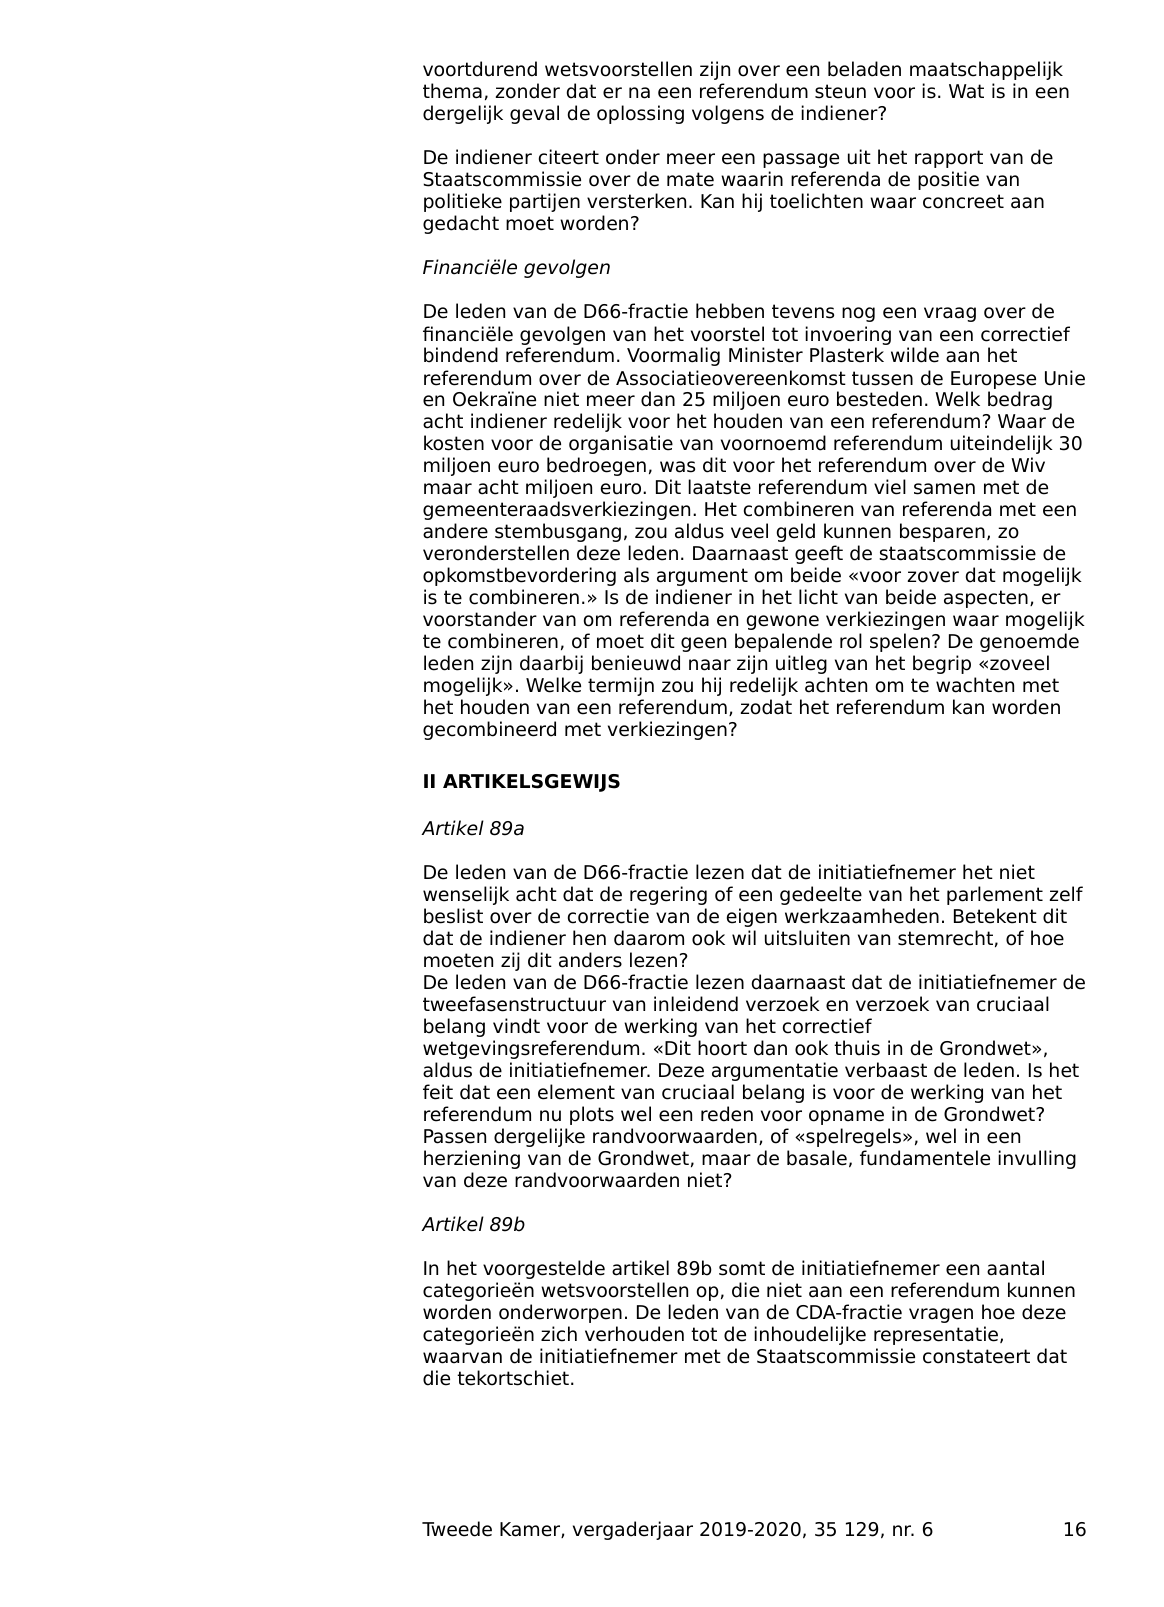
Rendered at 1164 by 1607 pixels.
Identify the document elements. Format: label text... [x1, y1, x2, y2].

subtitle II ARTIKELSGEWIJS [422, 771, 1087, 793]
subtitle Artikel 89a [422, 818, 1087, 840]
text De indiener citeert onder meer een passage uit het rapport van de Staatscommissie over de mate waarin referenda de positie van politieke partijen versterken. Kan hij toelichten waar concreet aan gedacht moet worden? [422, 147, 1087, 235]
text De leden van de D66-fractie lezen dat de initiatiefnemer het niet wenselijk acht dat de regering of een gedeelte van het parlement zelf beslist over de correctie van de eigen werkzaamheden. Betekent dit dat de indiener hen daarom ook wil uitsluiten van stemrecht, of hoe moeten zij dit anders lezen? [422, 862, 1087, 972]
text De leden van de D66-fractie lezen daarnaast dat de initiatiefnemer de tweefasenstructuur van inleidend verzoek en verzoek van cruciaal belang vindt voor de werking van het correctief wetgevingsreferendum. «Dit hoort dan ook thuis in de Grondwet», aldus de initiatiefnemer. Deze argumentatie verbaast de leden. Is het feit dat een element van cruciaal belang is voor de werking van het referendum nu plots wel een reden voor opname in de Grondwet? Passen dergelijke randvoorwaarden, of «spelregels», wel in een herziening van de Grondwet, maar de basale, fundamentele invulling van deze randvoorwaarden niet? [422, 972, 1087, 1192]
text De leden van de D66-fractie hebben tevens nog een vraag over de financiële gevolgen van het voorstel tot invoering van een correctief bindend referendum. Voormalig Minister Plasterk wilde aan het referendum over de Associatieovereenkomst tussen de Europese Unie en Oekraïne niet meer dan 25 miljoen euro besteden. Welk bedrag acht indiener redelijk voor het houden van een referendum? Waar de kosten voor de organisatie van voornoemd referendum uiteindelijk 30 miljoen euro bedroegen, was dit voor het referendum over de Wiv maar acht miljoen euro. Dit laatste referendum viel samen met de gemeenteraadsverkiezingen. Het combineren van referenda met een andere stembusgang, zou aldus veel geld kunnen besparen, zo veronderstellen deze leden. Daarnaast geeft de staatscommissie de opkomstbevordering als argument om beide «voor zover dat mogelijk is te combineren.» Is de indiener in het licht van beide aspecten, er voorstander van om referenda en gewone verkiezingen waar mogelijk te combineren, of moet dit geen bepalende rol spelen? De genoemde leden zijn daarbij benieuwd naar zijn uitleg van het begrip «zoveel mogelijk». Welke termijn zou hij redelijk achten om te wachten met het houden van een referendum, zodat het referendum kan worden gecombineerd met verkiezingen? [422, 301, 1087, 741]
text In het voorgestelde artikel 89b somt de initiatiefnemer een aantal categorieën wetsvoorstellen op, die niet aan een referendum kunnen worden onderworpen. De leden van de CDA-fractie vragen hoe deze categorieën zich verhouden tot de inhoudelijke representatie, waarvan de initiatiefnemer met de Staatscommissie constateert dat die tekortschiet. [422, 1258, 1087, 1390]
text voortdurend wetsvoorstellen zijn over een beladen maatschappelijk thema, zonder dat er na een referendum steun voor is. Wat is in een dergelijk geval de oplossing volgens de indiener? [422, 59, 1087, 125]
subtitle Artikel 89b [422, 1214, 1087, 1236]
subtitle Financiële gevolgen [422, 257, 1087, 279]
